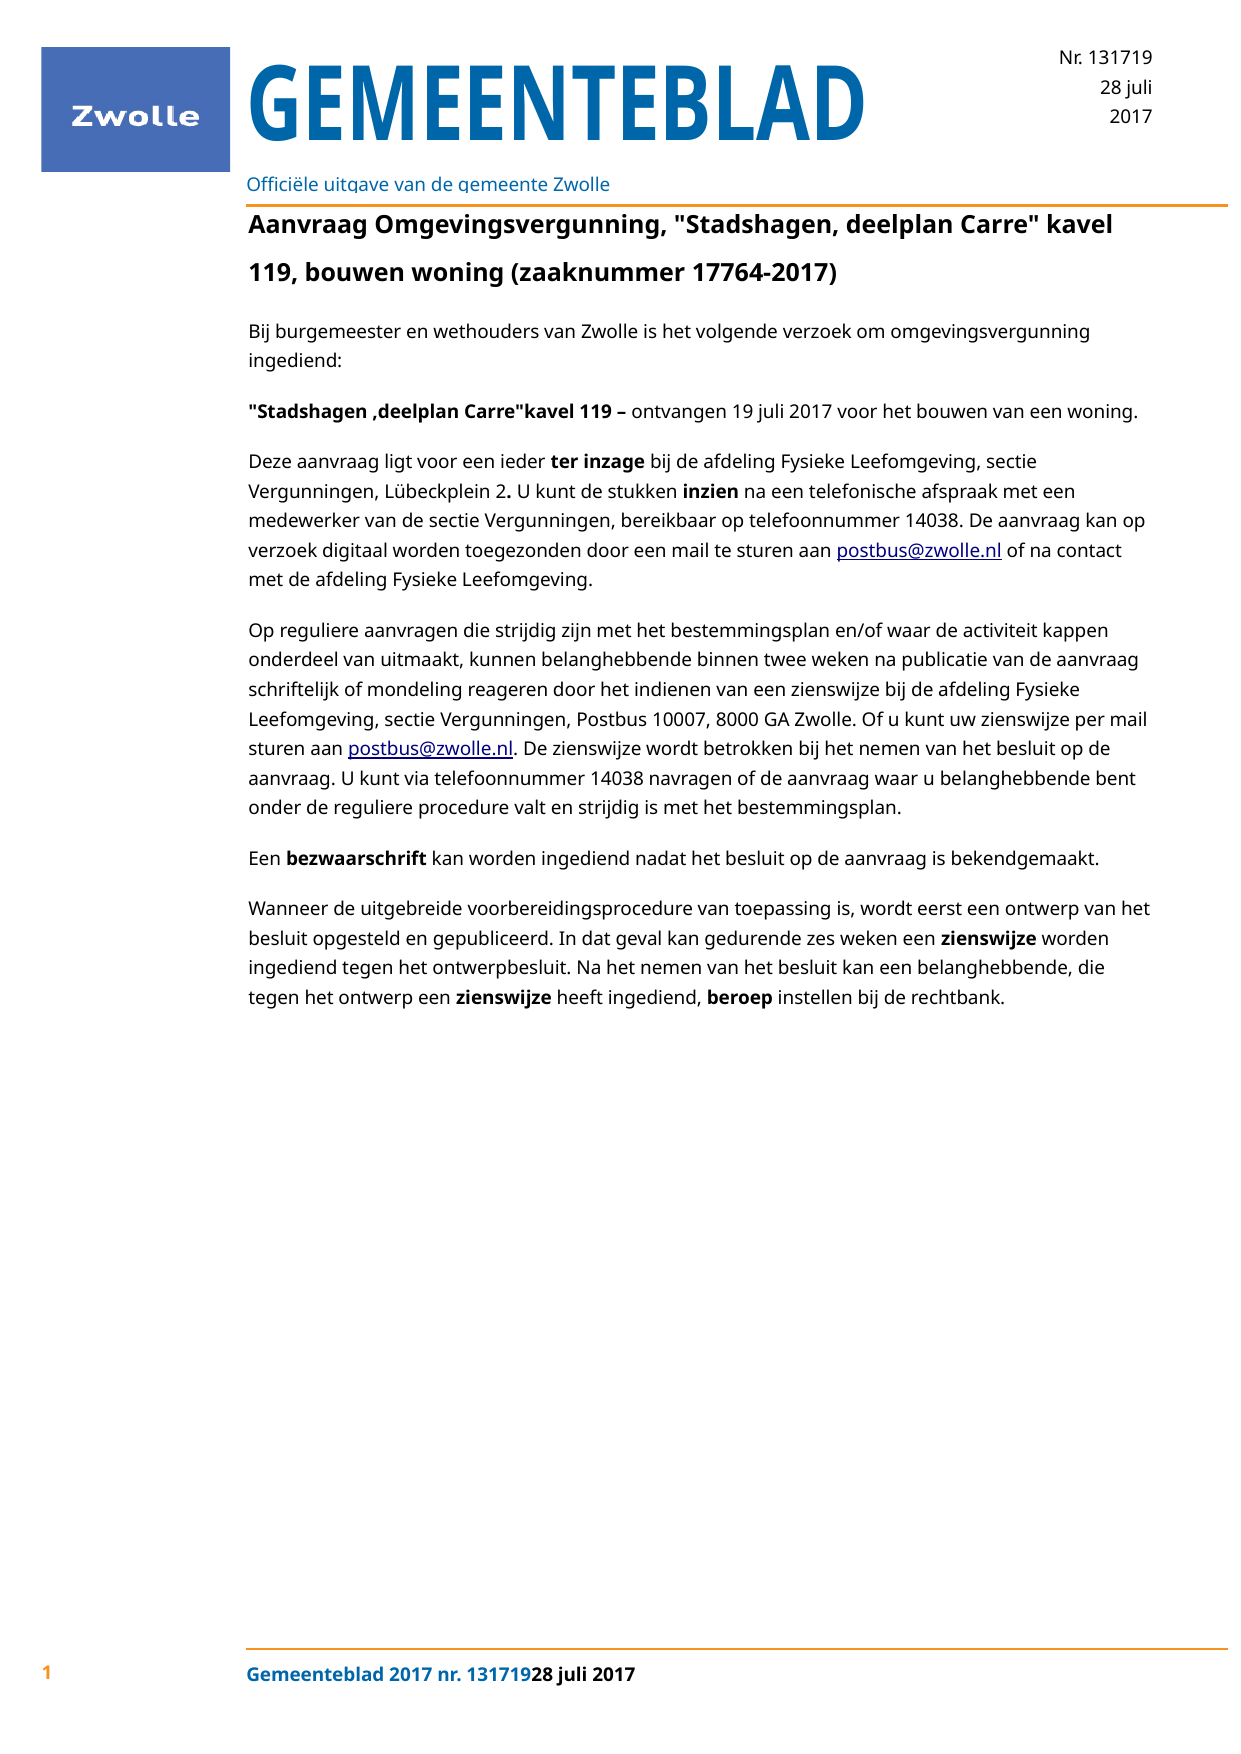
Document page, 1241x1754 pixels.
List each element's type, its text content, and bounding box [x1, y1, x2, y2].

text "Stadshagen ,deelplan Carre"kavel 119 – ontvangen 19 juli 2017 voor het bouwen van een woning. [248, 398, 1152, 424]
text Bij burgemeester en wethouders van Zwolle is het volgende verzoek om omgevingsvergunning ingediend: [248, 318, 1152, 373]
text Aanvraag Omgevingsvergunning, "Stadshagen, deelplan Carre" kavel 119, bouwen woning (zaaknummer 17764-2017) [248, 207, 1152, 288]
text Wanneer de uitgebreide voorbereidingsprocedure van toepassing is, wordt eerst een ontwerp van het besluit opgesteld en gepubliceerd. In dat geval kan gedurende zes weken een zienswijze worden ingediend tegen het ontwerpbesluit. Na het nemen van het besluit kan een belanghebbende, die tegen het ontwerp een zienswijze heeft ingediend, beroep instellen bij de rechtbank. [248, 895, 1152, 1010]
text Deze aanvraag ligt voor een ieder ter inzage bij de afdeling Fysieke Leefomgeving, sectie Vergunningen, Lübeckplein 2. U kunt de stukken inzien na een telefonische afspraak met een medewerker van de sectie Vergunningen, bereikbaar op telefoonnummer 14038. De aanvraag kan op verzoek digitaal worden toegezonden door een mail te sturen aan postbus@zwolle.nl of na contact met de afdeling Fysieke Leefomgeving. [248, 448, 1152, 592]
text Een bezwaarschrift kan worden ingediend nadat het besluit op de aanvraag is bekendgemaakt. [248, 845, 1152, 871]
picture [41, 47, 231, 172]
text Op reguliere aanvragen die strijdig zijn met het bestemmingsplan en/of waar de activiteit kappen onderdeel van uitmaakt, kunnen belanghebbende binnen twee weken na publicatie van de aanvraag schriftelijk of mondeling reageren door het indienen van een zienswijze bij de afdeling Fysieke Leefomgeving, sectie Vergunningen, Postbus 10007, 8000 GA Zwolle. Of u kunt uw zienswijze per mail sturen aan postbus@zwolle.nl. De zienswijze wordt betrokken bij het nemen van het besluit op de aanvraag. U kunt via telefoonnummer 14038 navragen of de aanvraag waar u belanghebbende bent onder de reguliere procedure valt en strijdig is met het bestemmingsplan. [248, 617, 1152, 820]
